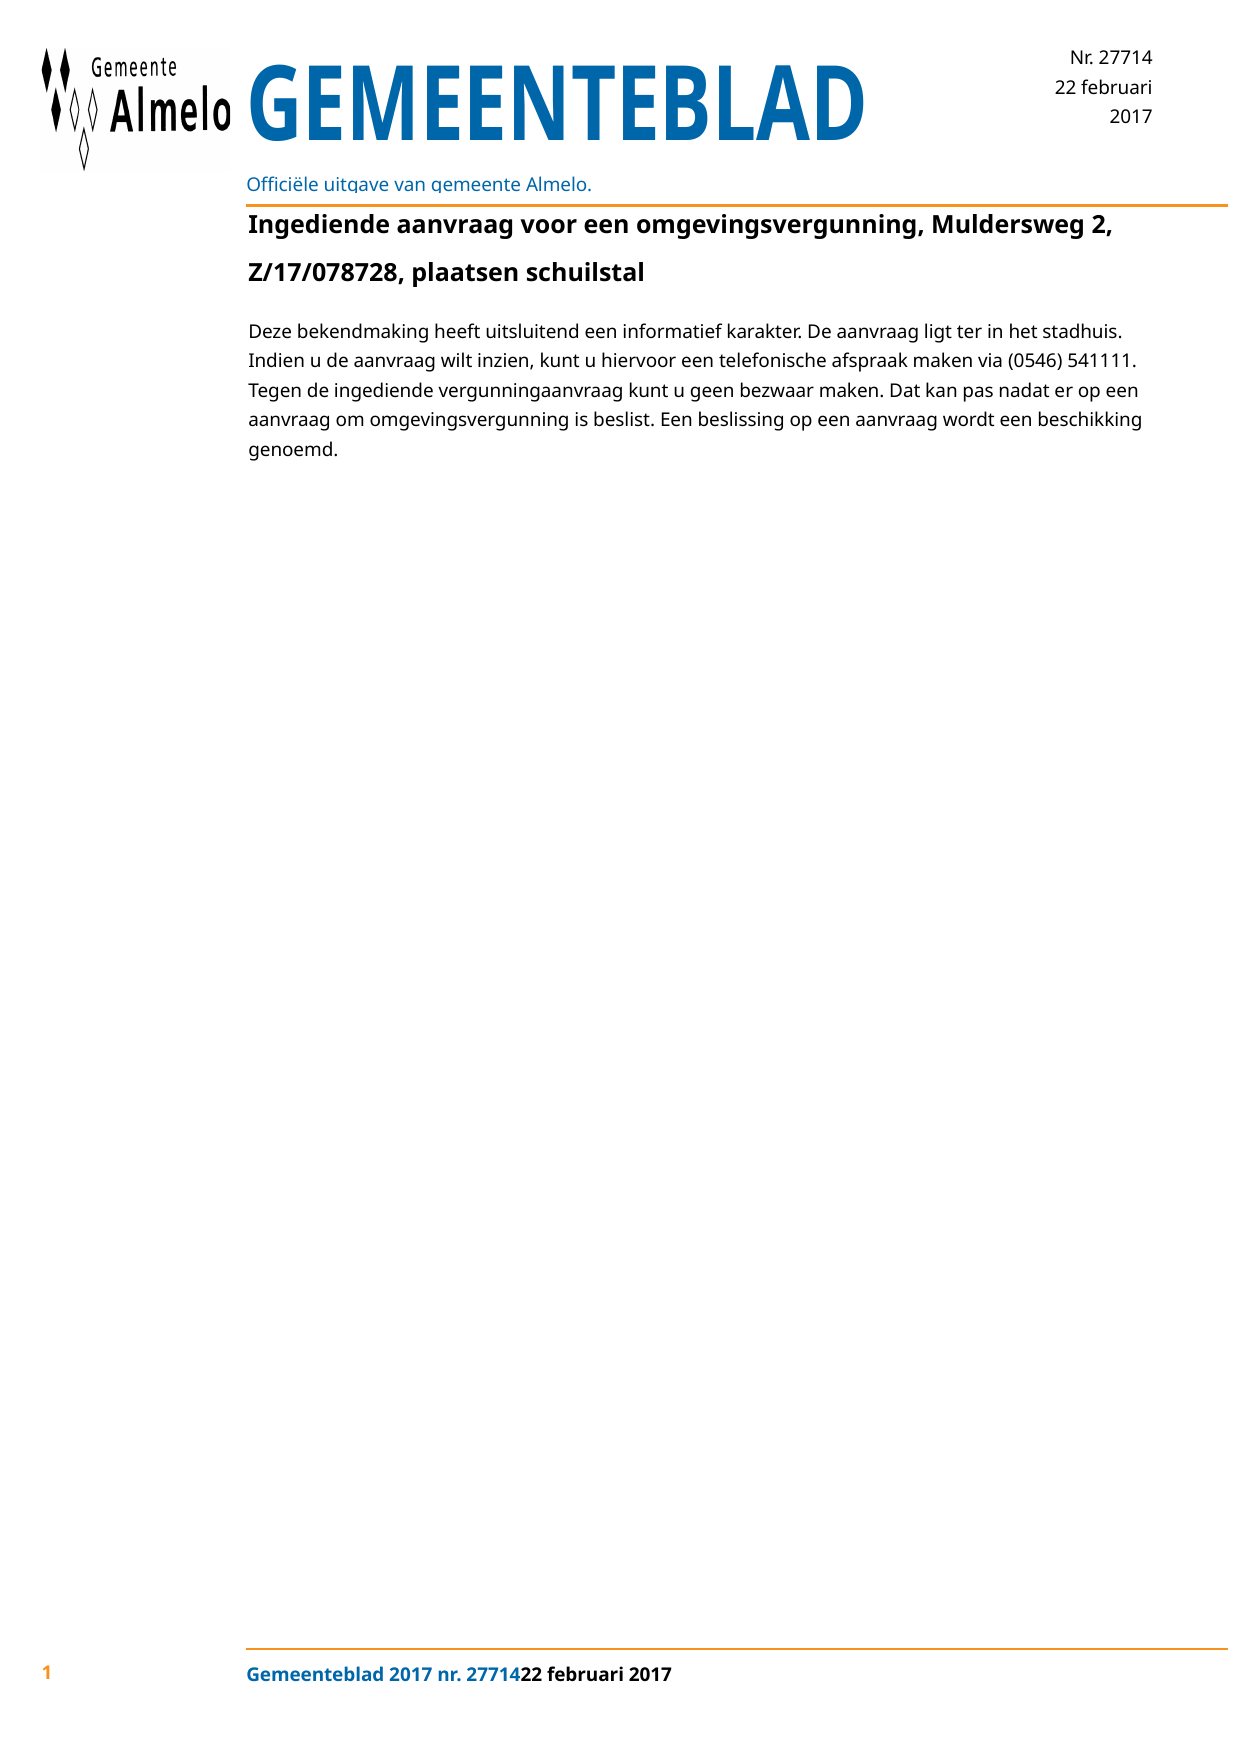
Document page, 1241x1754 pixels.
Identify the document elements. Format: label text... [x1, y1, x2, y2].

picture [41, 47, 231, 172]
text Deze bekendmaking heeft uitsluitend een informatief karakter. De aanvraag ligt ter in het stadhuis. Indien u de aanvraag wilt inzien, kunt u hiervoor een telefonische afspraak maken via (0546) 541111. Tegen de ingediende vergunningaanvraag kunt u geen bezwaar maken. Dat kan pas nadat er op een aanvraag om omgevingsvergunning is beslist. Een beslissing op een aanvraag wordt een beschikking genoemd. [248, 318, 1152, 462]
text Ingediende aanvraag voor een omgevingsvergunning, Muldersweg 2, Z/17/078728, plaatsen schuilstal [248, 207, 1152, 288]
